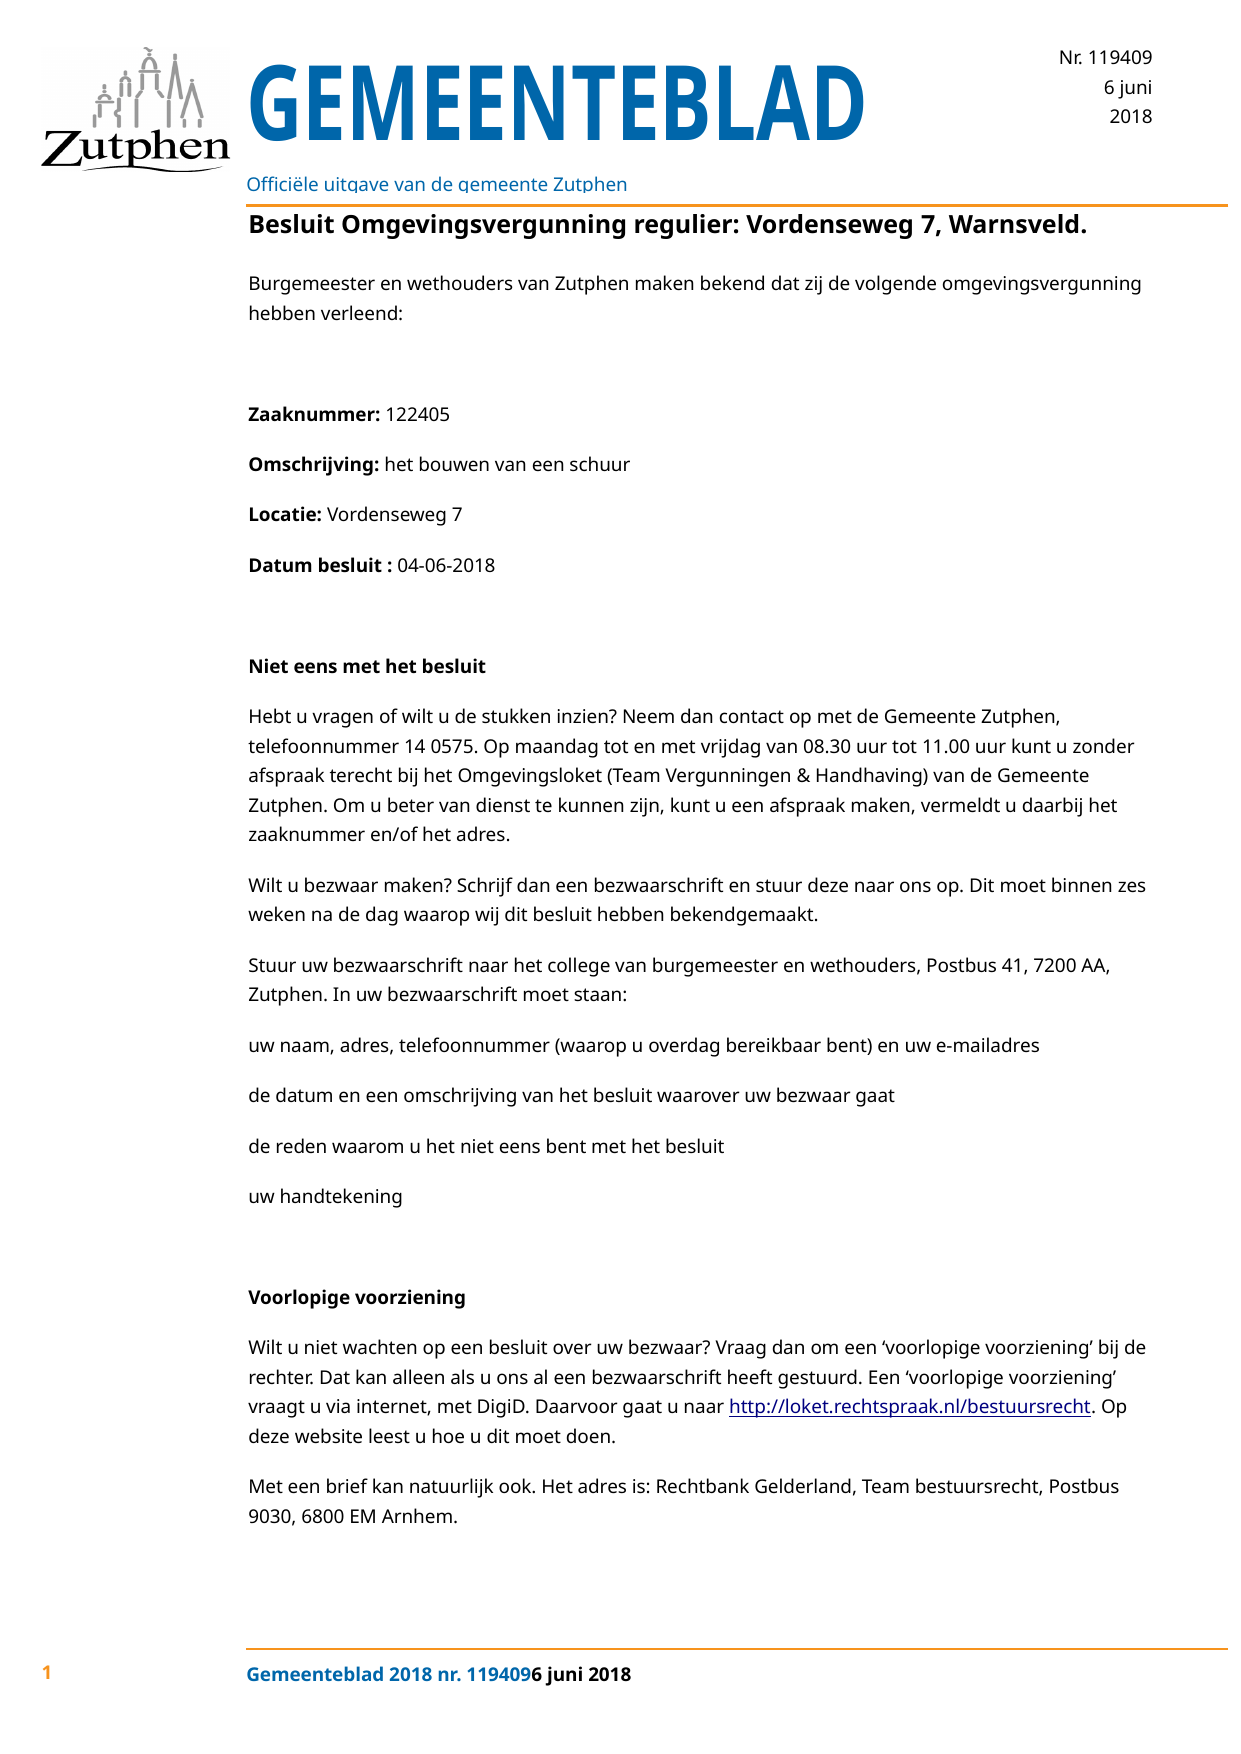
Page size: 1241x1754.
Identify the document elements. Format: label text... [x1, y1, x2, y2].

text Wilt u niet wachten op een besluit over uw bezwaar? Vraag dan om een ‘voorlopige voorziening’ bij de rechter. Dat kan alleen als u ons al een bezwaarschrift heeft gestuurd. Een ‘voorlopige voorziening’ vraagt u via internet, met DigiD. Daarvoor gaat u naar http://loket.rechtspraak.nl/bestuursrecht. Op deze website leest u hoe u dit moet doen. [248, 1334, 1152, 1449]
picture [41, 47, 231, 172]
text Besluit Omgevingsvergunning regulier: Vordenseweg 7, Warnsveld. [248, 207, 1152, 241]
text uw handtekening [248, 1183, 1152, 1209]
text de datum en een omschrijving van het besluit waarover uw bezwaar gaat [248, 1082, 1152, 1108]
text Burgemeester en wethouders van Zutphen maken bekend dat zij de volgende omgevingsvergunning hebben verleend: [248, 270, 1152, 326]
text Met een brief kan natuurlijk ook. Het adres is: Rechtbank Gelderland, Team bestuursrecht, Postbus 9030, 6800 EM Arnhem. [248, 1474, 1152, 1529]
text Hebt u vragen of wilt u de stukken inzien? Neem dan contact op met de Gemeente Zutphen, telefoonnummer 14 0575. Op maandag tot en met vrijdag van 08.30 uur tot 11.00 uur kunt u zonder afspraak terecht bij het Omgevingsloket (Team Vergunningen & Handhaving) van de Gemeente Zutphen. Om u beter van dienst te kunnen zijn, kunt u een afspraak maken, vermeldt u daarbij het zaaknummer en/of het adres. [248, 703, 1152, 847]
text Voorlopige voorziening [248, 1284, 1152, 1310]
text Wilt u bezwaar maken? Schrijf dan een bezwaarschrift en stuur deze naar ons op. Dit moet binnen zes weken na de dag waarop wij dit besluit hebben bekendgemaakt. [248, 872, 1152, 927]
text uw naam, adres, telefoonnummer (waarop u overdag bereikbaar bent) en uw e-mailadres [248, 1032, 1152, 1058]
text Stuur uw bezwaarschrift naar het college van burgemeester en wethouders, Postbus 41, 7200 AA, Zutphen. In uw bezwaarschrift moet staan: [248, 952, 1152, 1007]
text Niet eens met het besluit [248, 653, 1152, 678]
text Omschrijving: het bouwen van een schuur [248, 451, 1152, 477]
text Zaaknummer: 122405 [248, 401, 1152, 426]
text Locatie: Vordenseweg 7 [248, 502, 1152, 527]
text de reden waarom u het niet eens bent met het besluit [248, 1133, 1152, 1158]
text Datum besluit : 04-06-2018 [248, 552, 1152, 578]
